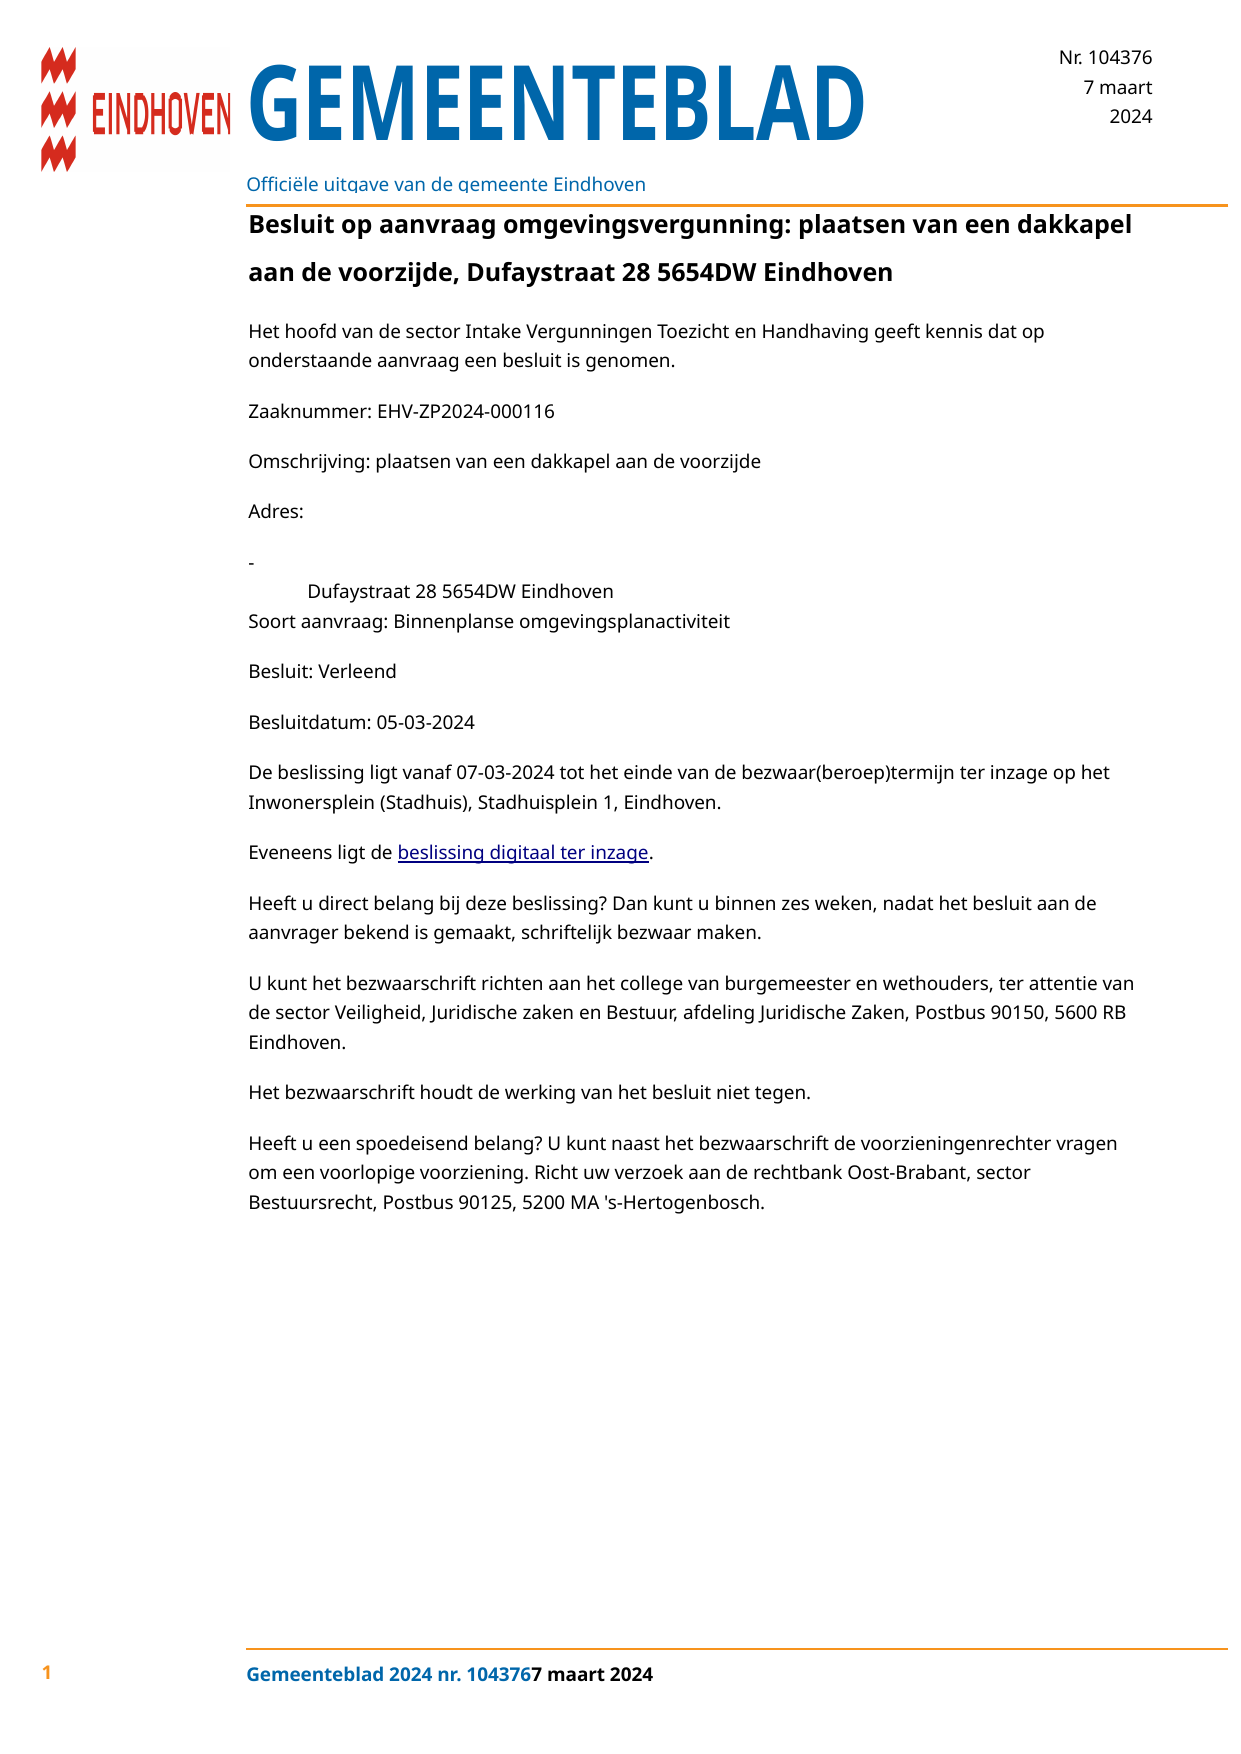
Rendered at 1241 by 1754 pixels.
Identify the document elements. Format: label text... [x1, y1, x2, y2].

text Soort aanvraag: Binnenplanse omgevingsplanactiviteit [248, 608, 1152, 634]
text U kunt het bezwaarschrift richten aan het college van burgemeester en wethouders, ter attentie van de sector Veiligheid, Juridische zaken en Bestuur, afdeling Juridische Zaken, Postbus 90150, 5600 RB Eindhoven. [248, 970, 1152, 1055]
list Dufaystraat 28 5654DW Eindhoven [248, 579, 1152, 604]
text Heeft u een spoedeisend belang? U kunt naast het bezwaarschrift de voorzieningenrechter vragen om een voorlopige voorziening. Richt uw verzoek aan de rechtbank Oost-Brabant, sector Bestuursrecht, Postbus 90125, 5200 MA 's-Hertogenbosch. [248, 1130, 1152, 1215]
text Het hoofd van de sector Intake Vergunningen Toezicht en Handhaving geeft kennis dat op onderstaande aanvraag een besluit is genomen. [248, 318, 1152, 373]
text De beslissing ligt vanaf 07-03-2024 tot het einde van de bezwaar(beroep)termijn ter inzage op het Inwonersplein (Stadhuis), Stadhuisplein 1, Eindhoven. [248, 759, 1152, 815]
text Omschrijving: plaatsen van een dakkapel aan de voorzijde [248, 448, 1152, 474]
text Eveneens ligt de beslissing digitaal ter inzage. [248, 839, 1152, 865]
text Besluit op aanvraag omgevingsvergunning: plaatsen van een dakkapel aan de voorzijde, Dufaystraat 28 5654DW Eindhoven [248, 207, 1152, 288]
text Besluitdatum: 05-03-2024 [248, 709, 1152, 735]
picture [41, 47, 231, 172]
text Adres: [248, 499, 1152, 524]
text Het bezwaarschrift houdt de werking van het besluit niet tegen. [248, 1079, 1152, 1105]
text Zaaknummer: EHV-ZP2024-000116 [248, 398, 1152, 424]
text Heeft u direct belang bij deze beslissing? Dan kunt u binnen zes weken, nadat het besluit aan de aanvrager bekend is gemaakt, schriftelijk bezwaar maken. [248, 890, 1152, 945]
text Besluit: Verleend [248, 659, 1152, 684]
